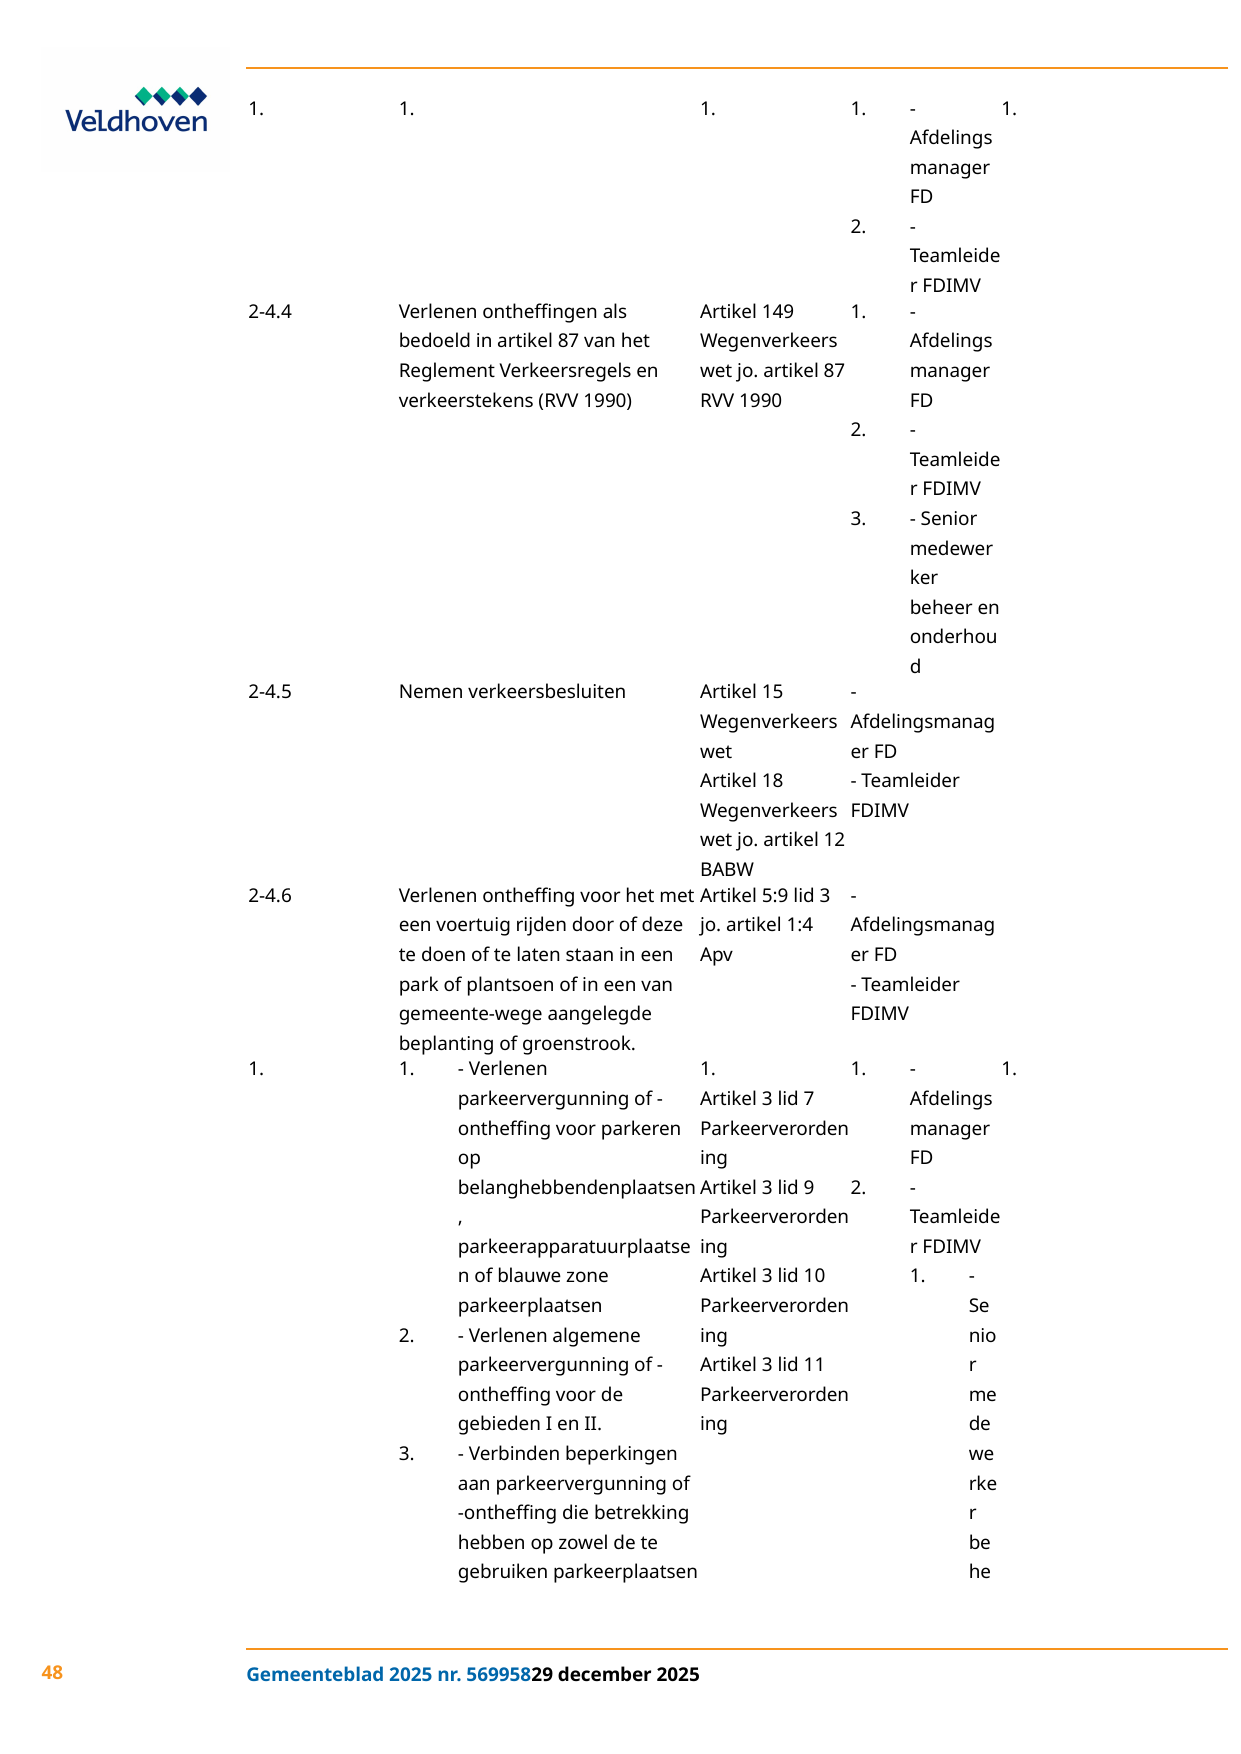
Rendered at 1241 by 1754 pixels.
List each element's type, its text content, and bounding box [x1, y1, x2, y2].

table_cell Nemen verkeersbesluiten [399, 679, 700, 882]
table_cell Artikel 15 Wegenverkeerswet Artikel 18 Wegenverkeerswet jo. artikel 12 BABW [700, 679, 850, 882]
table_cell 2-4.6 [248, 882, 398, 1056]
table_cell - Afdelingsmanager FD - Teamleider FDIMV [850, 882, 1001, 1056]
table_cell Artikel 3 lid 7 Parkeerverordening Artikel 3 lid 9 Parkeerverordening Artikel 3 lid 10 Parkeerverordening Artikel 3 lid 11 Parkeerverordening [700, 1056, 850, 1584]
table_cell [1001, 1056, 1152, 1584]
table_cell Artikel 149 Wegenverkeerswet jo. artikel 87 RVV 1990 [700, 298, 850, 679]
table_cell Artikel 5:9 lid 3 jo. artikel 1:4 Apv [700, 882, 850, 1056]
table_cell - Afdelingsmanager FD - Teamleider FDIMV [850, 95, 1001, 298]
table_cell 2-4.4 [248, 298, 398, 679]
table_cell [1001, 882, 1152, 1056]
table_cell Verlenen ontheffingen als bedoeld in artikel 87 van het Reglement Verkeersregels en verkeerstekens (RVV 1990) [399, 298, 700, 679]
table_cell Verlenen ontheffing voor het met een voertuig rijden door of deze te doen of te laten staan in een park of plantsoen of in een van gemeente-wege aangelegde beplanting of groenstrook. [399, 882, 700, 1056]
table_cell [1001, 679, 1152, 882]
table_cell [248, 95, 398, 298]
table_cell [1001, 298, 1152, 679]
table_cell [700, 95, 850, 298]
table_cell [1001, 95, 1152, 298]
table_cell - Afdelingsmanager FD - Teamleider FDIMV - Senior medewerker behe [850, 1056, 1001, 1584]
picture [41, 47, 231, 172]
table_cell - Afdelingsmanager FD - Teamleider FDIMV [850, 679, 1001, 882]
table_cell 2-4.5 [248, 679, 398, 882]
table_cell [248, 1056, 398, 1584]
table_cell [399, 95, 700, 298]
table_cell - Verlenen parkeervergunning of -ontheffing voor parkeren op belanghebbendenplaatsen, parkeerapparatuurplaatsen of blauwe zone parkeerplaatsen - Verlenen algemene parkeervergunning of -ontheffing voor de gebieden I en II. - Verbinden beperkingen aan parkeervergunning of -ontheffing die betrekking hebben op zowel de te gebruiken parkeerplaatsen [399, 1056, 700, 1584]
table_cell - Afdelingsmanager FD - Teamleider FDIMV - Senior medewerker beheer en onderhoud [850, 298, 1001, 679]
